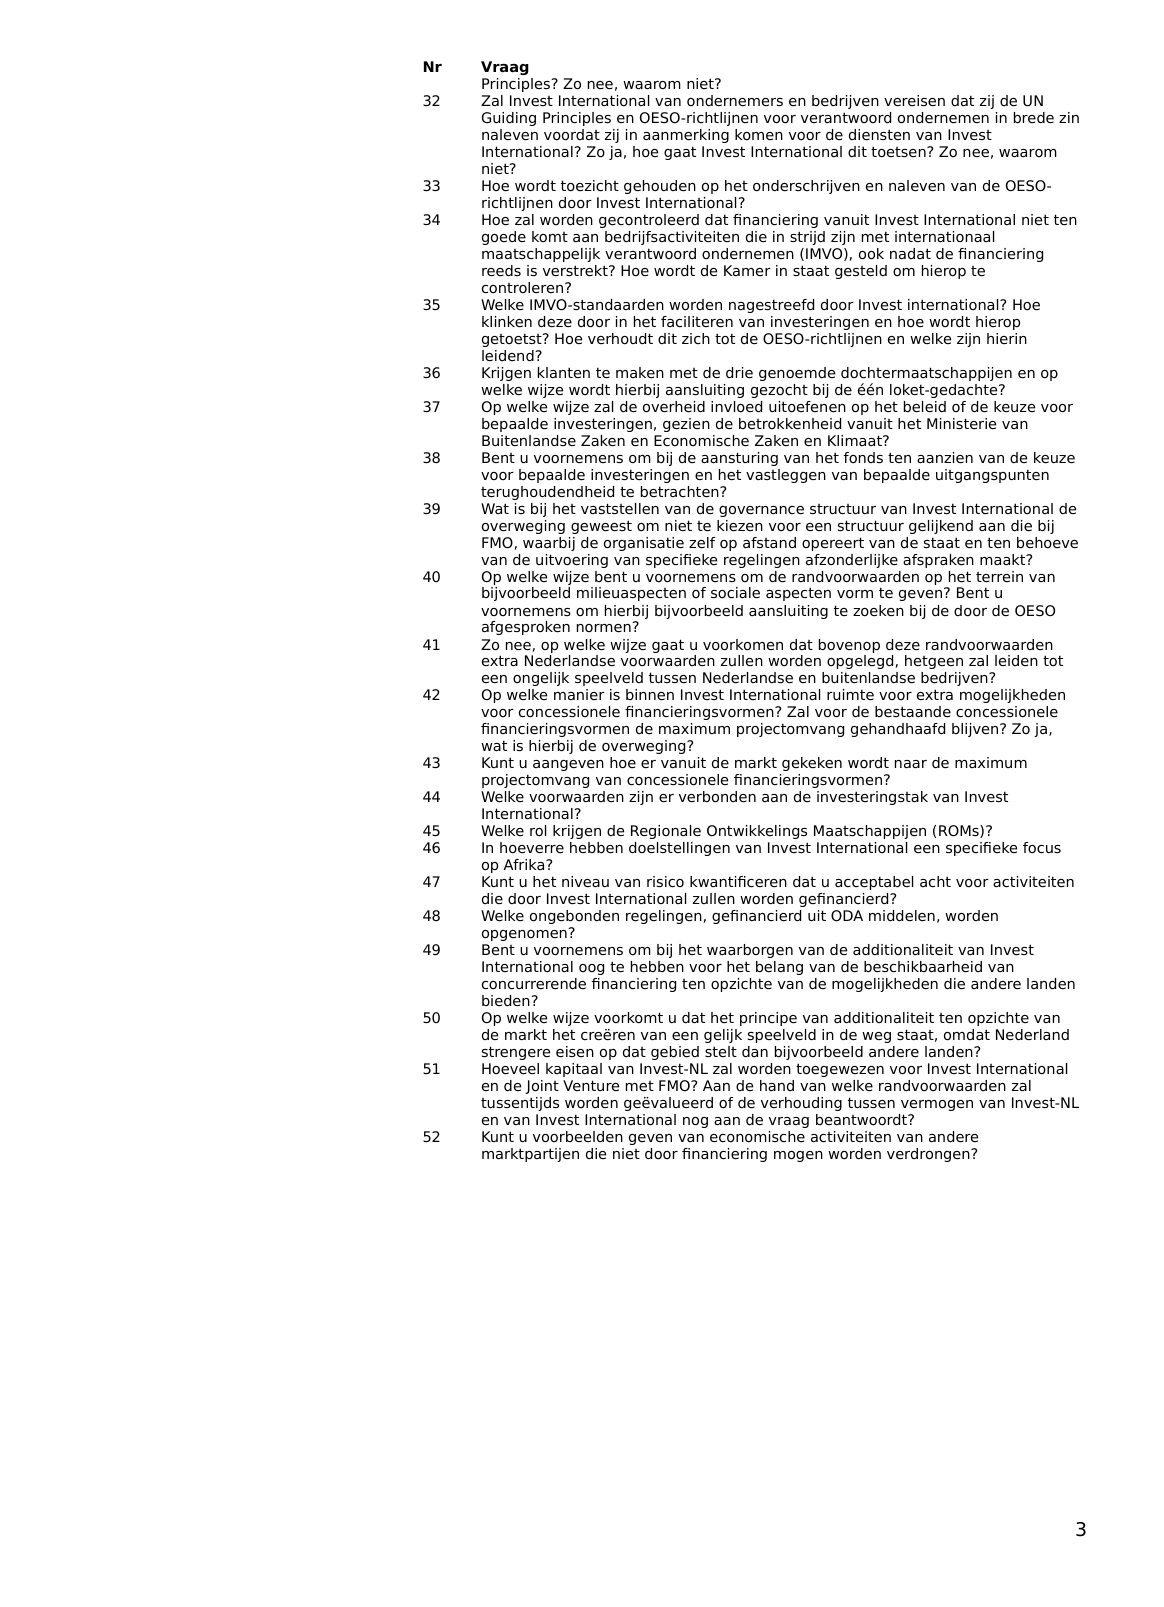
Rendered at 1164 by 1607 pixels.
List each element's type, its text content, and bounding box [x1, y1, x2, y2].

table_cell 49 [422, 942, 475, 1010]
table_cell Principles? Zo nee, waarom niet? [475, 76, 1087, 93]
table_cell 37 [422, 399, 475, 449]
table_cell [422, 76, 475, 93]
table_cell Krijgen klanten te maken met de drie genoemde dochtermaatschappijen en op welke wijze wordt hierbij aansluiting gezocht bij de één loket-gedachte? [475, 365, 1087, 399]
table_cell 47 [422, 874, 475, 908]
table_cell Kunt u het niveau van risico kwantificeren dat u acceptabel acht voor activiteiten die door Invest International zullen worden gefinancierd? [475, 874, 1087, 908]
table_cell 45 [422, 823, 475, 840]
table_header Nr [422, 59, 475, 76]
table_cell 32 [422, 93, 475, 178]
table_cell 40 [422, 569, 475, 636]
table_cell Welke voorwaarden zijn er verbonden aan de investeringstak van Invest International? [475, 789, 1087, 823]
table_cell Welke ongebonden regelingen, gefinancierd uit ODA middelen, worden opgenomen? [475, 908, 1087, 942]
table_cell 46 [422, 840, 475, 874]
table_cell Welke IMVO-standaarden worden nagestreefd door Invest international? Hoe klinken deze door in het faciliteren van investeringen en hoe wordt hierop getoetst? Hoe verhoudt dit zich tot de OESO-richtlijnen en welke zijn hierin leidend? [475, 297, 1087, 365]
table_cell 51 [422, 1061, 475, 1129]
table_cell 48 [422, 908, 475, 942]
table_cell Op welke manier is binnen Invest International ruimte voor extra mogelijkheden voor concessionele financieringsvormen? Zal voor de bestaande concessionele financieringsvormen de maximum projectomvang gehandhaafd blijven? Zo ja, wat is hierbij de overweging? [475, 687, 1087, 755]
table_cell 50 [422, 1010, 475, 1061]
table_cell 39 [422, 501, 475, 568]
table_cell Wat is bij het vaststellen van de governance structuur van Invest International de overweging geweest om niet te kiezen voor een structuur gelijkend aan die bij FMO, waarbij de organisatie zelf op afstand opereert van de staat en ten behoeve van de uitvoering van specifieke regelingen afzonderlijke afspraken maakt? [475, 501, 1087, 568]
table_cell Bent u voornemens om bij het waarborgen van de additionaliteit van Invest International oog te hebben voor het belang van de beschikbaarheid van concurrerende financiering ten opzichte van de mogelijkheden die andere landen bieden? [475, 942, 1087, 1010]
table_cell 42 [422, 687, 475, 755]
table_cell Kunt u voorbeelden geven van economische activiteiten van andere marktpartijen die niet door financiering mogen worden verdrongen? [475, 1129, 1087, 1163]
table_cell 52 [422, 1129, 475, 1163]
table_cell Hoe wordt toezicht gehouden op het onderschrijven en naleven van de OESO-richtlijnen door Invest International? [475, 178, 1087, 212]
table_cell Hoeveel kapitaal van Invest-NL zal worden toegewezen voor Invest International en de Joint Venture met FMO? Aan de hand van welke randvoorwaarden zal tussentijds worden geëvalueerd of de verhouding tussen vermogen van Invest-NL en van Invest International nog aan de vraag beantwoordt? [475, 1061, 1087, 1129]
table_cell Zal Invest International van ondernemers en bedrijven vereisen dat zij de UN Guiding Principles en OESO-richtlijnen voor verantwoord ondernemen in brede zin naleven voordat zij in aanmerking komen voor de diensten van Invest International? Zo ja, hoe gaat Invest International dit toetsen? Zo nee, waarom niet? [475, 93, 1087, 178]
table_cell 43 [422, 755, 475, 789]
table_cell 35 [422, 297, 475, 365]
table_cell 41 [422, 636, 475, 687]
table_cell Hoe zal worden gecontroleerd dat financiering vanuit Invest International niet ten goede komt aan bedrijfsactiviteiten die in strijd zijn met internationaal maatschappelijk verantwoord ondernemen (IMVO), ook nadat de financiering reeds is verstrekt? Hoe wordt de Kamer in staat gesteld om hierop te controleren? [475, 212, 1087, 297]
table_cell 34 [422, 212, 475, 297]
table_cell 36 [422, 365, 475, 399]
table_header Vraag [475, 59, 1087, 76]
table_cell Op welke wijze zal de overheid invloed uitoefenen op het beleid of de keuze voor bepaalde investeringen, gezien de betrokkenheid vanuit het Ministerie van Buitenlandse Zaken en Economische Zaken en Klimaat? [475, 399, 1087, 449]
table_cell Kunt u aangeven hoe er vanuit de markt gekeken wordt naar de maximum projectomvang van concessionele financieringsvormen? [475, 755, 1087, 789]
table_cell Op welke wijze voorkomt u dat het principe van additionaliteit ten opzichte van de markt het creëren van een gelijk speelveld in de weg staat, omdat Nederland strengere eisen op dat gebied stelt dan bijvoorbeeld andere landen? [475, 1010, 1087, 1061]
table_cell 33 [422, 178, 475, 212]
table_cell Op welke wijze bent u voornemens om de randvoorwaarden op het terrein van bijvoorbeeld milieuaspecten of sociale aspecten vorm te geven? Bent u voornemens om hierbij bijvoorbeeld aansluiting te zoeken bij de door de OESO afgesproken normen? [475, 569, 1087, 636]
table_cell Welke rol krijgen de Regionale Ontwikkelings Maatschappijen (ROMs)? [475, 823, 1087, 840]
table_cell Bent u voornemens om bij de aansturing van het fonds ten aanzien van de keuze voor bepaalde investeringen en het vastleggen van bepaalde uitgangspunten terughoudendheid te betrachten? [475, 450, 1087, 501]
table_cell 44 [422, 789, 475, 823]
table_cell Zo nee, op welke wijze gaat u voorkomen dat bovenop deze randvoorwaarden extra Nederlandse voorwaarden zullen worden opgelegd, hetgeen zal leiden tot een ongelijk speelveld tussen Nederlandse en buitenlandse bedrijven? [475, 636, 1087, 687]
table_cell In hoeverre hebben doelstellingen van Invest International een specifieke focus op Afrika? [475, 840, 1087, 874]
table_cell 38 [422, 450, 475, 501]
